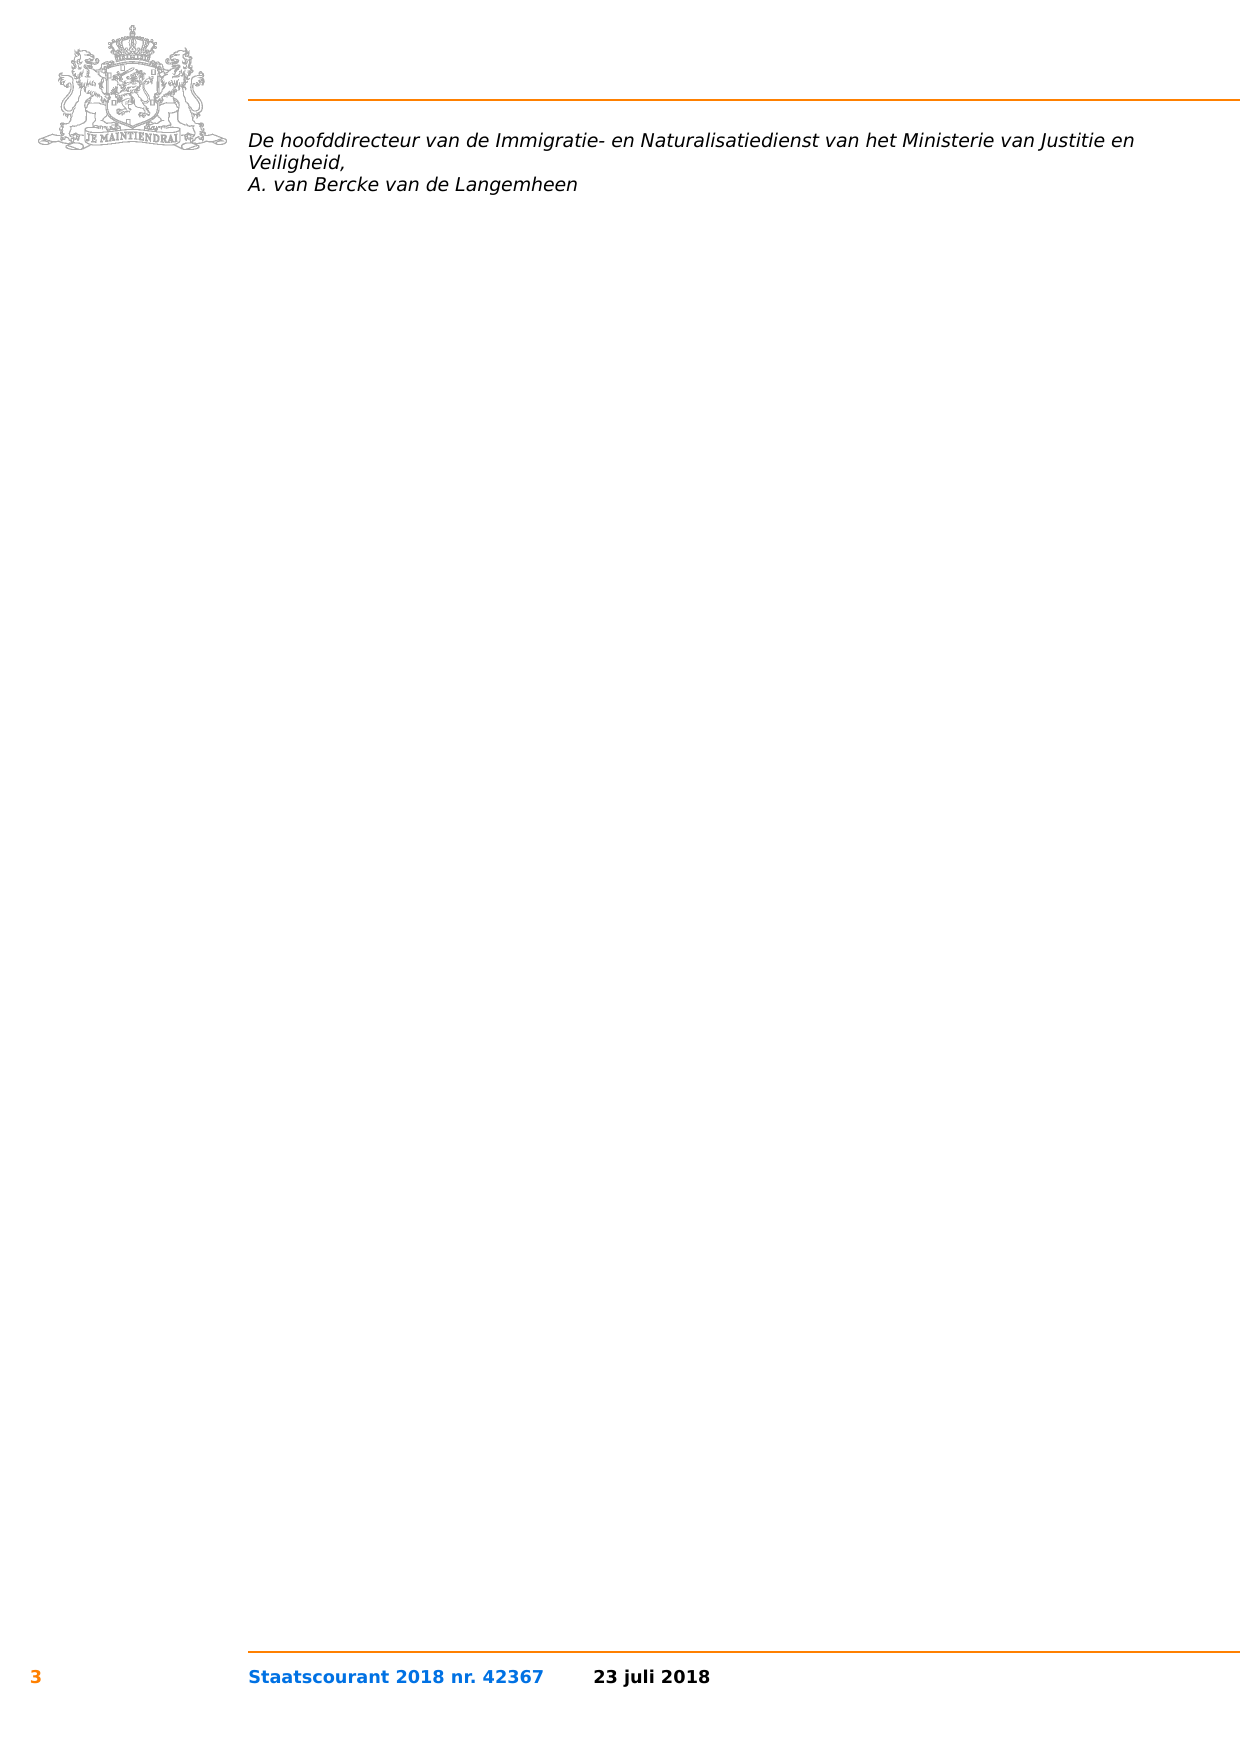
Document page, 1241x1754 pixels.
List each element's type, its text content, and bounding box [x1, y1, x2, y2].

text De hoofddirecteur van de Immigratie- en Naturalisatiedienst van het Ministerie van Justitie en Veiligheid, A. van Bercke van de Langemheen [248, 130, 1163, 196]
picture [38, 25, 227, 150]
